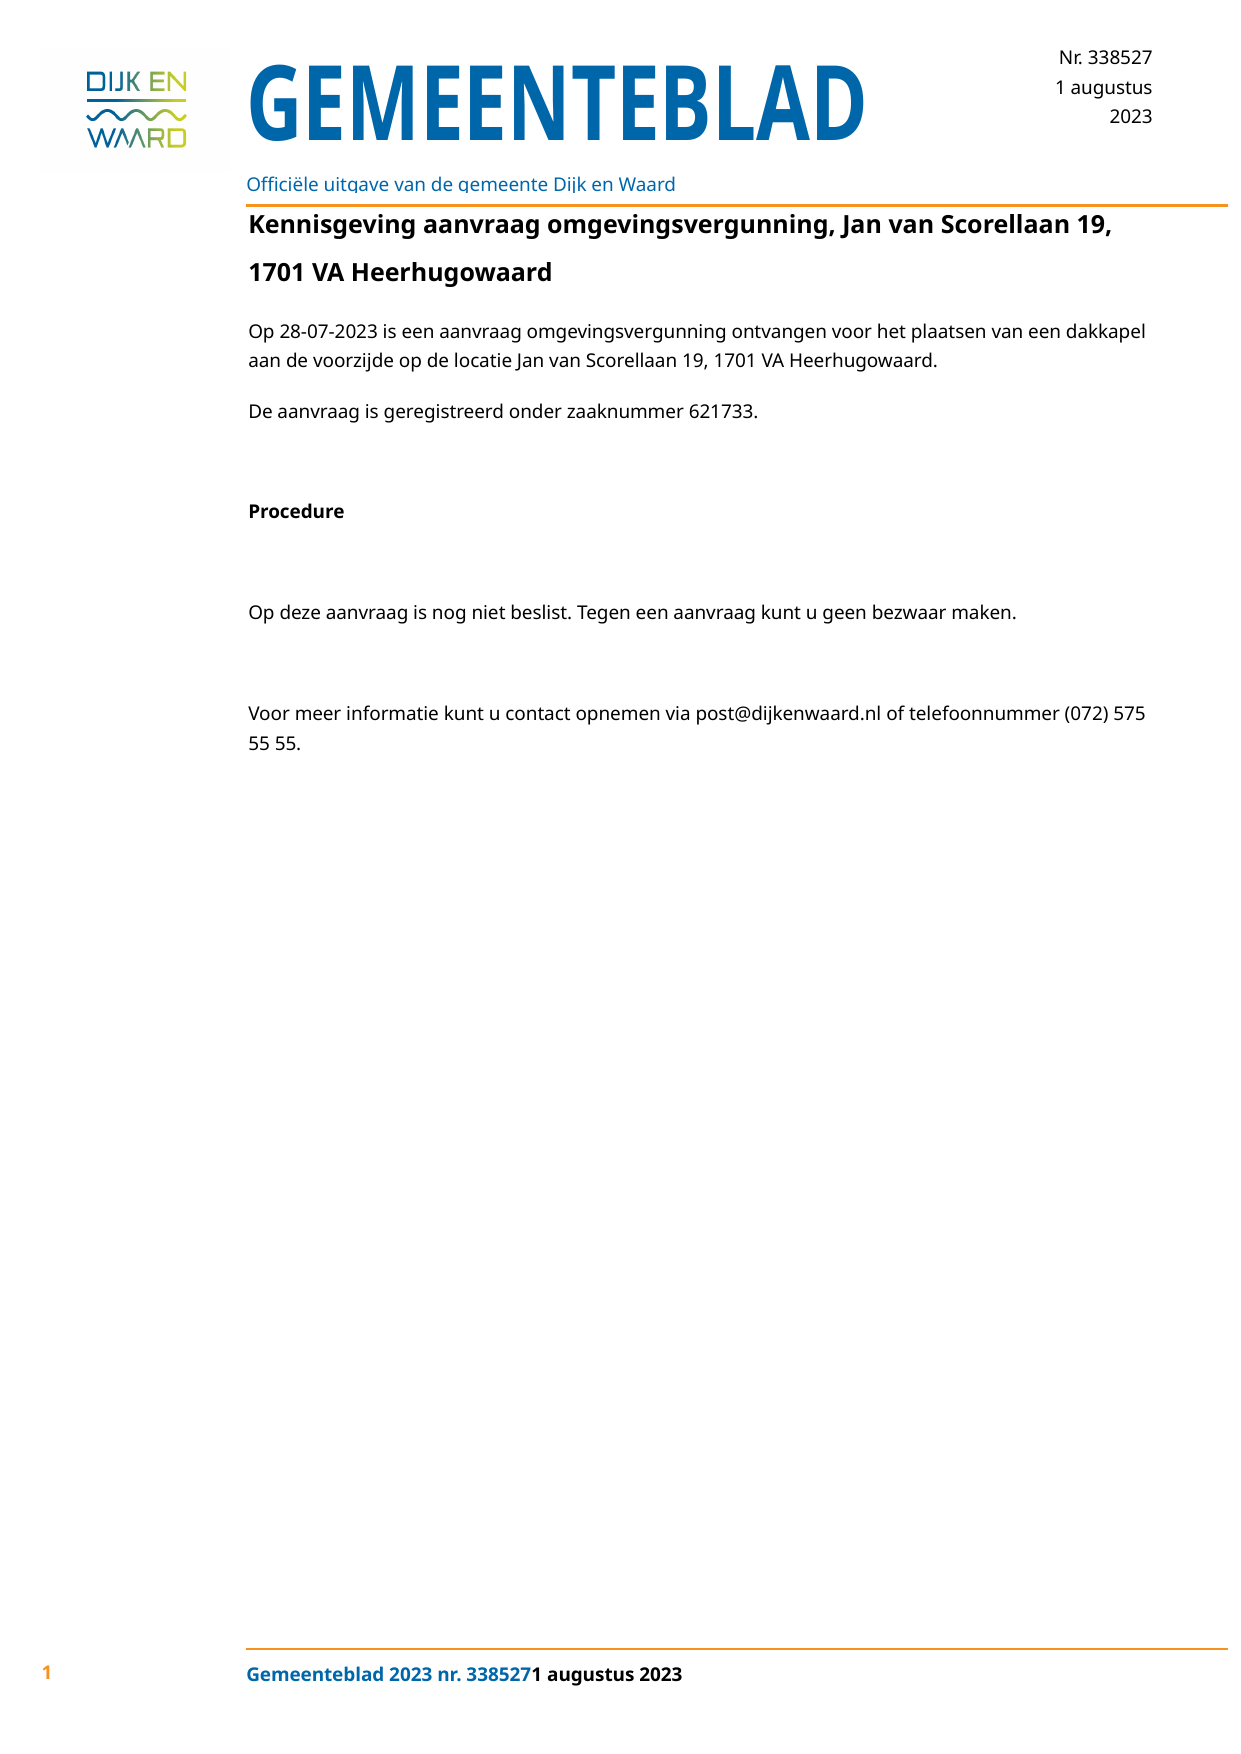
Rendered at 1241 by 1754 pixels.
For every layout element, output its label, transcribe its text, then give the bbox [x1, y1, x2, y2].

text Op 28-07-2023 is een aanvraag omgevingsvergunning ontvangen voor het plaatsen van een dakkapel aan de voorzijde op de locatie Jan van Scorellaan 19, 1701 VA Heerhugowaard. [248, 318, 1152, 373]
text Voor meer informatie kunt u contact opnemen via post@dijkenwaard.nl of telefoonnummer (072) 575 55 55. [248, 700, 1152, 756]
text Op deze aanvraag is nog niet beslist. Tegen een aanvraag kunt u geen bezwaar maken. [248, 599, 1152, 625]
text Kennisgeving aanvraag omgevingsvergunning, Jan van Scorellaan 19, 1701 VA Heerhugowaard [248, 207, 1152, 288]
text Procedure [248, 499, 1152, 524]
picture [41, 47, 231, 172]
text De aanvraag is geregistreerd onder zaaknummer 621733. [248, 398, 1152, 424]
